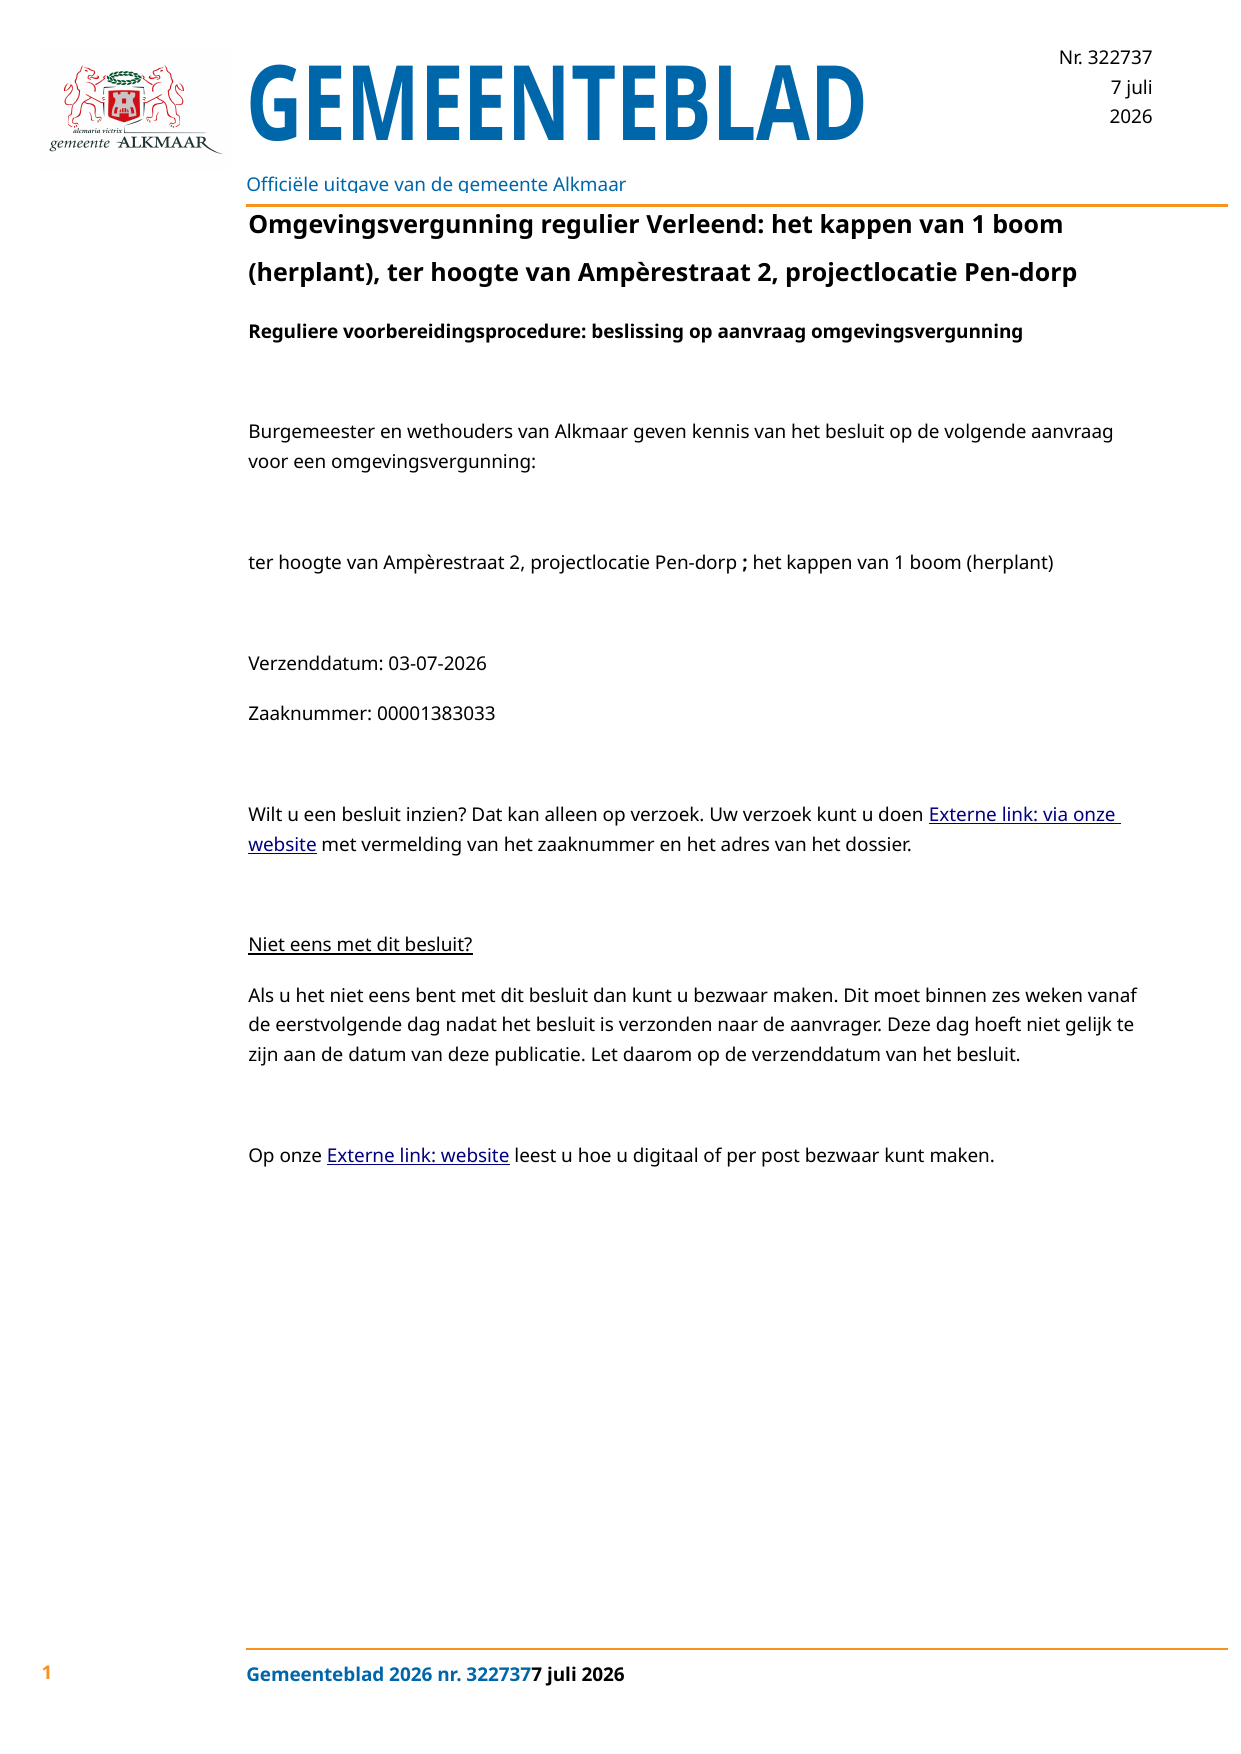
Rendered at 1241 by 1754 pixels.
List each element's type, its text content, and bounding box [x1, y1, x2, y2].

text Burgemeester en wethouders van Alkmaar geven kennis van het besluit op de volgende aanvraag voor een omgevingsvergunning: [248, 419, 1152, 474]
picture [41, 47, 231, 172]
text Op onze Externe link: website leest u hoe u digitaal of per post bezwaar kunt maken. [248, 1142, 1152, 1168]
text Verzenddatum: 03-07-2026 [248, 650, 1152, 676]
text ter hoogte van Ampèrestraat 2, projectlocatie Pen-dorp ; het kappen van 1 boom (herplant) [248, 549, 1152, 575]
text Niet eens met dit besluit? [248, 932, 1152, 957]
text Als u het niet eens bent met dit besluit dan kunt u bezwaar maken. Dit moet binnen zes weken vanaf de eerstvolgende dag nadat het besluit is verzonden naar de aanvrager. Deze dag hoeft niet gelijk te zijn aan de datum van deze publicatie. Let daarom op de verzenddatum van het besluit. [248, 982, 1152, 1067]
text Omgevingsvergunning regulier Verleend: het kappen van 1 boom (herplant), ter hoogte van Ampèrestraat 2, projectlocatie Pen-dorp [248, 207, 1152, 288]
text Wilt u een besluit inzien? Dat kan alleen op verzoek. Uw verzoek kunt u doen Externe link: via onze website met vermelding van het zaaknummer en het adres van het dossier. [248, 801, 1152, 857]
text Zaaknummer: 00001383033 [248, 700, 1152, 726]
text Reguliere voorbereidingsprocedure: beslissing op aanvraag omgevingsvergunning [248, 318, 1152, 344]
